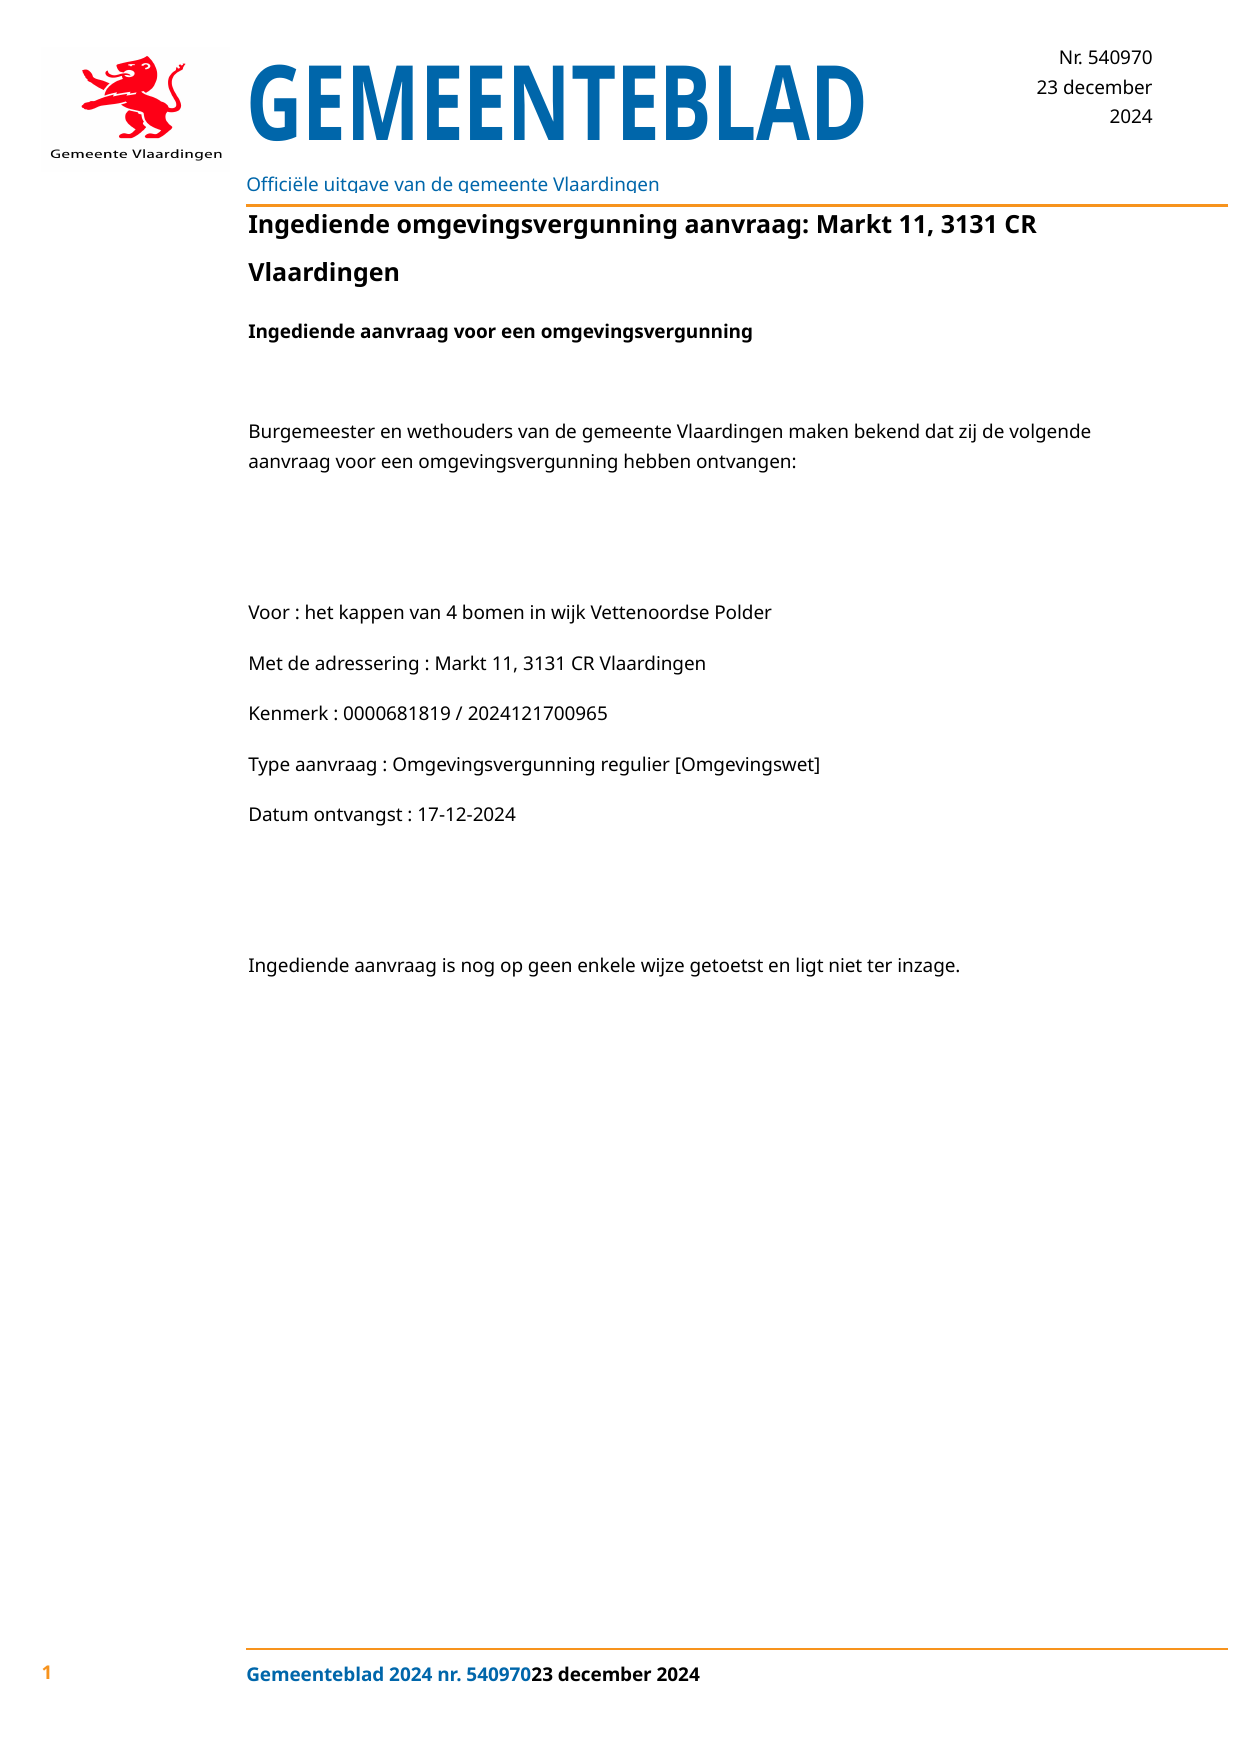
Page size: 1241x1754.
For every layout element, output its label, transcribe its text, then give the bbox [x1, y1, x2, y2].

text Datum ontvangst : 17-12-2024 [248, 801, 1152, 827]
text Met de adressering : Markt 11, 3131 CR Vlaardingen [248, 650, 1152, 676]
text Type aanvraag : Omgevingsvergunning regulier [Omgevingswet] [248, 751, 1152, 777]
text Kenmerk : 0000681819 / 2024121700965 [248, 700, 1152, 726]
text Burgemeester en wethouders van de gemeente Vlaardingen maken bekend dat zij de volgende aanvraag voor een omgevingsvergunning hebben ontvangen: [248, 419, 1152, 474]
picture [41, 47, 231, 172]
text Ingediende aanvraag voor een omgevingsvergunning [248, 318, 1152, 344]
text Voor : het kappen van 4 bomen in wijk Vettenoordse Polder [248, 599, 1152, 625]
text Ingediende aanvraag is nog op geen enkele wijze getoetst en ligt niet ter inzage. [248, 952, 1152, 978]
text Ingediende omgevingsvergunning aanvraag: Markt 11, 3131 CR Vlaardingen [248, 207, 1152, 288]
